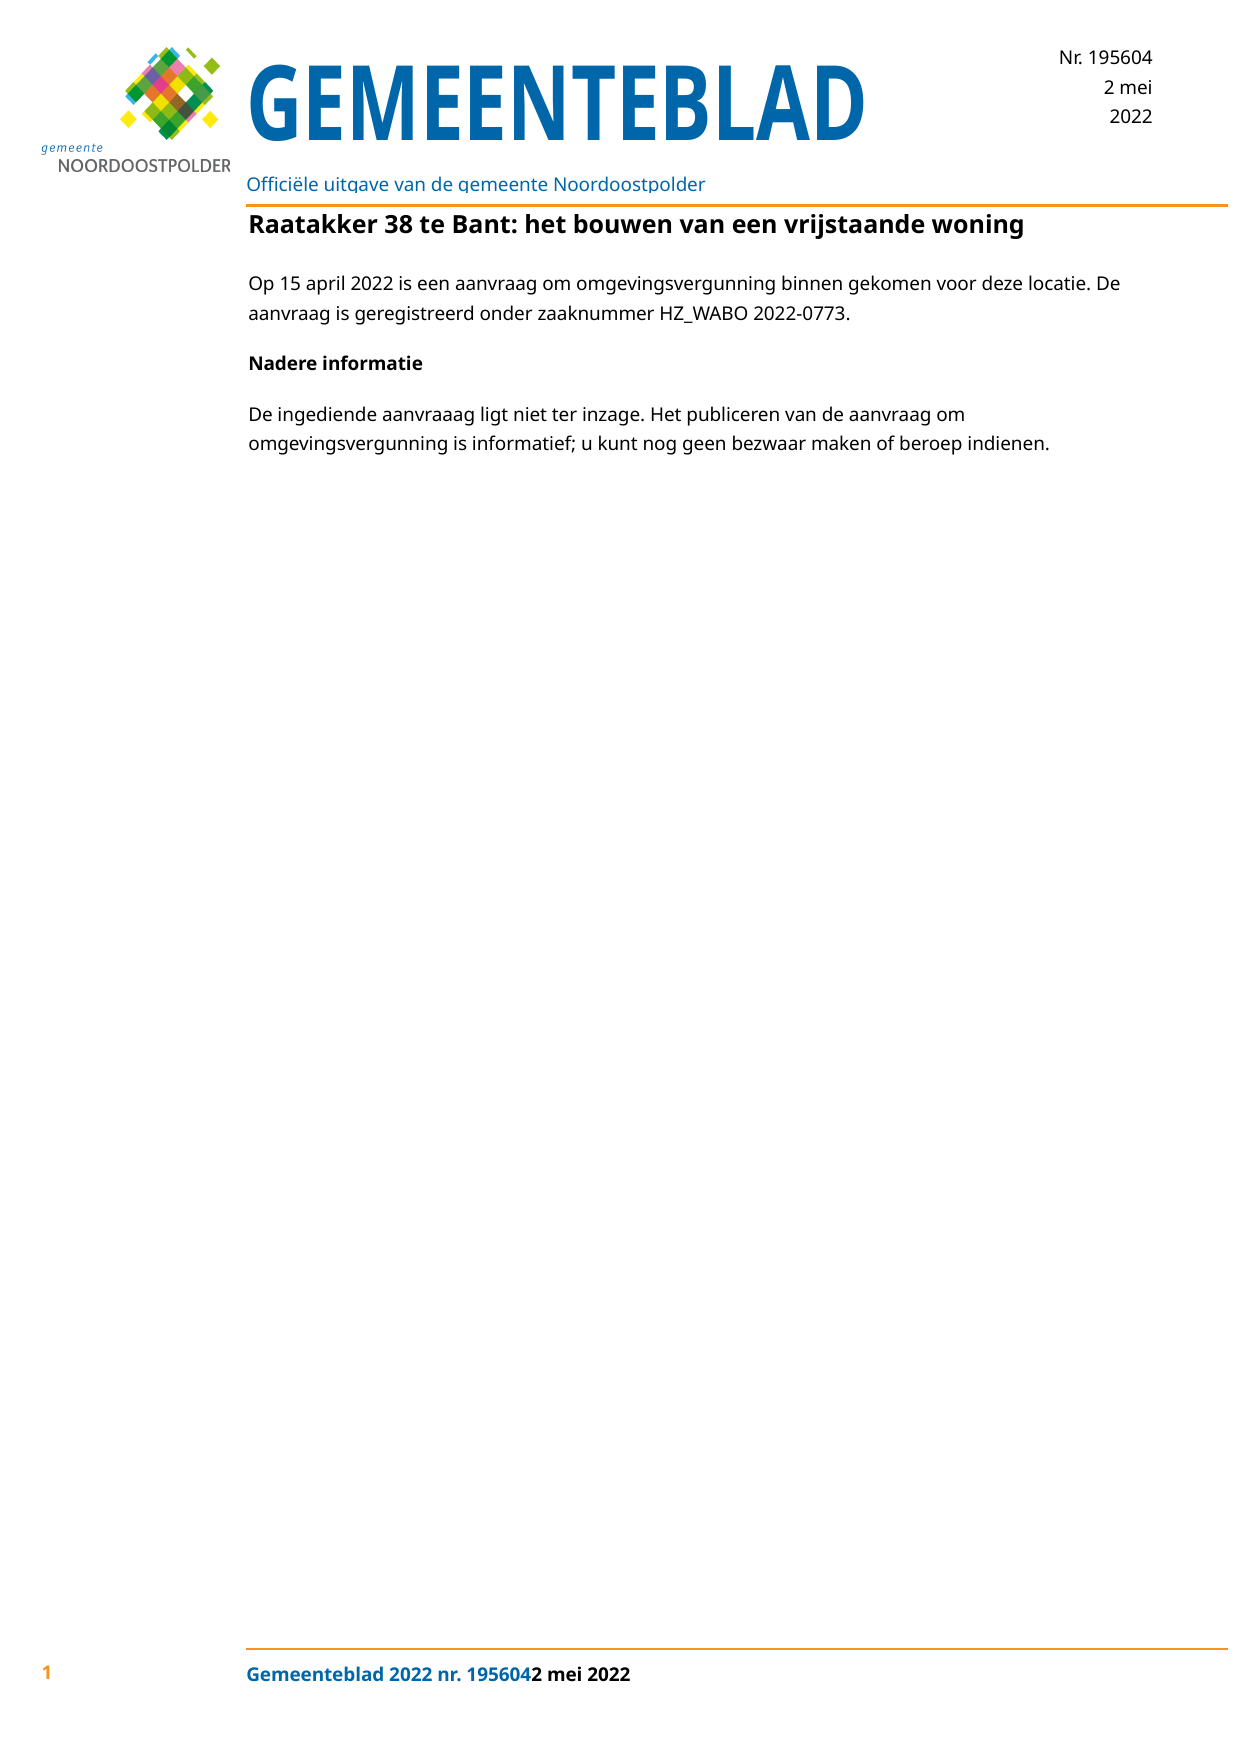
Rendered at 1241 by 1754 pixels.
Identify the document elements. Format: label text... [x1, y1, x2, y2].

picture [41, 47, 231, 172]
text Raatakker 38 te Bant: het bouwen van een vrijstaande woning [248, 207, 1152, 241]
text Nadere informatie [248, 350, 1152, 376]
text Op 15 april 2022 is een aanvraag om omgevingsvergunning binnen gekomen voor deze locatie. De aanvraag is geregistreerd onder zaaknummer HZ_WABO 2022-0773. [248, 270, 1152, 326]
text De ingediende aanvraaag ligt niet ter inzage. Het publiceren van de aanvraag om omgevingsvergunning is informatief; u kunt nog geen bezwaar maken of beroep indienen. [248, 401, 1152, 456]
